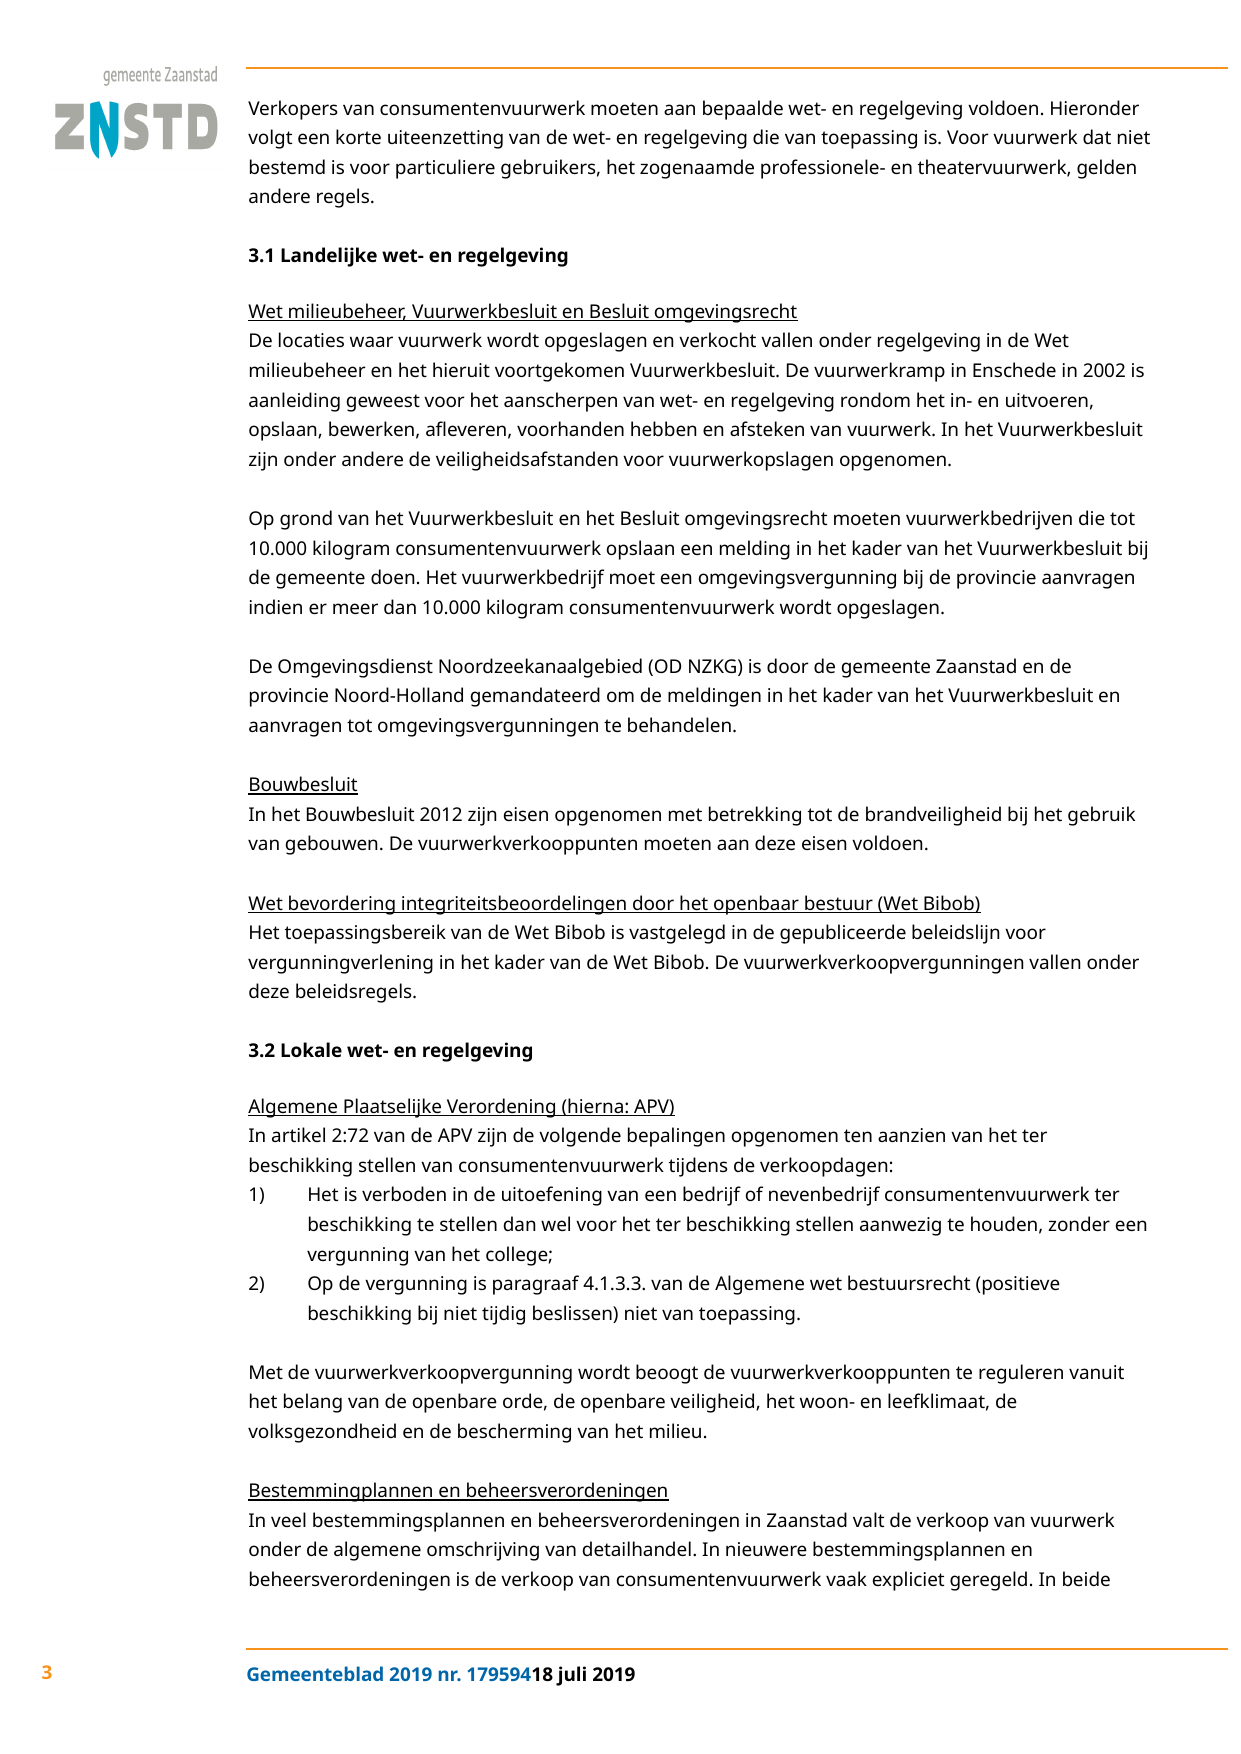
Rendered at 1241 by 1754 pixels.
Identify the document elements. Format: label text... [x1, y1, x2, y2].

text Wet bevordering integriteitsbeoordelingen door het openbaar bestuur (Wet Bibob) [248, 890, 1152, 915]
text vergunningverlening in het kader van de Wet Bibob. De vuurwerkverkoopvergunningen vallen onder deze beleidsregels. [248, 949, 1152, 1004]
text Het toepassingsbereik van de Wet Bibob is vastgelegd in de gepubliceerde beleidslijn voor [248, 919, 1152, 945]
text De Omgevingsdienst Noordzeekanaalgebied (OD NZKG) is door de gemeente Zaanstad en de provincie Noord-Holland gemandateerd om de meldingen in het kader van het Vuurwerkbesluit en aanvragen tot omgevingsvergunningen te behandelen. [248, 653, 1152, 738]
list Op de vergunning is paragraaf 4.1.3.3. van de Algemene wet bestuursrecht (positieve beschikking bij niet tijdig beslissen) niet van toepassing. [248, 1270, 1152, 1326]
text Verkopers van consumentenvuurwerk moeten aan bepaalde wet- en regelgeving voldoen. Hieronder volgt een korte uiteenzetting van de wet- en regelgeving die van toepassing is. Voor vuurwerk dat niet bestemd is voor particuliere gebruikers, het zogenaamde professionele- en theatervuurwerk, gelden andere regels. [248, 95, 1152, 209]
text In het Bouwbesluit 2012 zijn eisen opgenomen met betrekking tot de brandveiligheid bij het gebruik van gebouwen. De vuurwerkverkooppunten moeten aan deze eisen voldoen. [248, 801, 1152, 856]
text Met de vuurwerkverkoopvergunning wordt beoogt de vuurwerkverkooppunten te reguleren vanuit het belang van de openbare orde, de openbare veiligheid, het woon- en leefklimaat, de volksgezondheid en de bescherming van het milieu. [248, 1359, 1152, 1444]
text De locaties waar vuurwerk wordt opgeslagen en verkocht vallen onder regelgeving in de Wet milieubeheer en het hieruit voortgekomen Vuurwerkbesluit. De vuurwerkramp in Enschede in 2002 is aanleiding geweest voor het aanscherpen van wet- en regelgeving rondom het in- en uitvoeren, opslaan, bewerken, afleveren, voorhanden hebben en afsteken van vuurwerk. In het Vuurwerkbesluit zijn onder andere de veiligheidsafstanden voor vuurwerkopslagen opgenomen. [248, 328, 1152, 472]
picture [41, 47, 231, 172]
text 3.2 Lokale wet- en regelgeving [248, 1038, 1152, 1063]
text Algemene Plaatselijke Verordening (hierna: APV) [248, 1093, 1152, 1119]
text In veel bestemmingsplannen en beheersverordeningen in Zaanstad valt de verkoop van vuurwerk onder de algemene omschrijving van detailhandel. In nieuwere bestemmingsplannen en beheersverordeningen is de verkoop van consumentenvuurwerk vaak expliciet geregeld. In beide [248, 1507, 1152, 1592]
text Bouwbesluit [248, 771, 1152, 797]
list Het is verboden in de uitoefening van een bedrijf of nevenbedrijf consumentenvuurwerk ter beschikking te stellen dan wel voor het ter beschikking stellen aanwezig te houden, zonder een vergunning van het college; [248, 1182, 1152, 1267]
text In artikel 2:72 van de APV zijn de volgende bepalingen opgenomen ten aanzien van het ter beschikking stellen van consumentenvuurwerk tijdens de verkoopdagen: [248, 1122, 1152, 1178]
text 3.1 Landelijke wet- en regelgeving [248, 243, 1152, 268]
text Bestemmingplannen en beheersverordeningen [248, 1477, 1152, 1503]
text Op grond van het Vuurwerkbesluit en het Besluit omgevingsrecht moeten vuurwerkbedrijven die tot 10.000 kilogram consumentenvuurwerk opslaan een melding in het kader van het Vuurwerkbesluit bij de gemeente doen. Het vuurwerkbedrijf moet een omgevingsvergunning bij de provincie aanvragen indien er meer dan 10.000 kilogram consumentenvuurwerk wordt opgeslagen. [248, 505, 1152, 619]
text Wet milieubeheer, Vuurwerkbesluit en Besluit omgevingsrecht [248, 298, 1152, 324]
